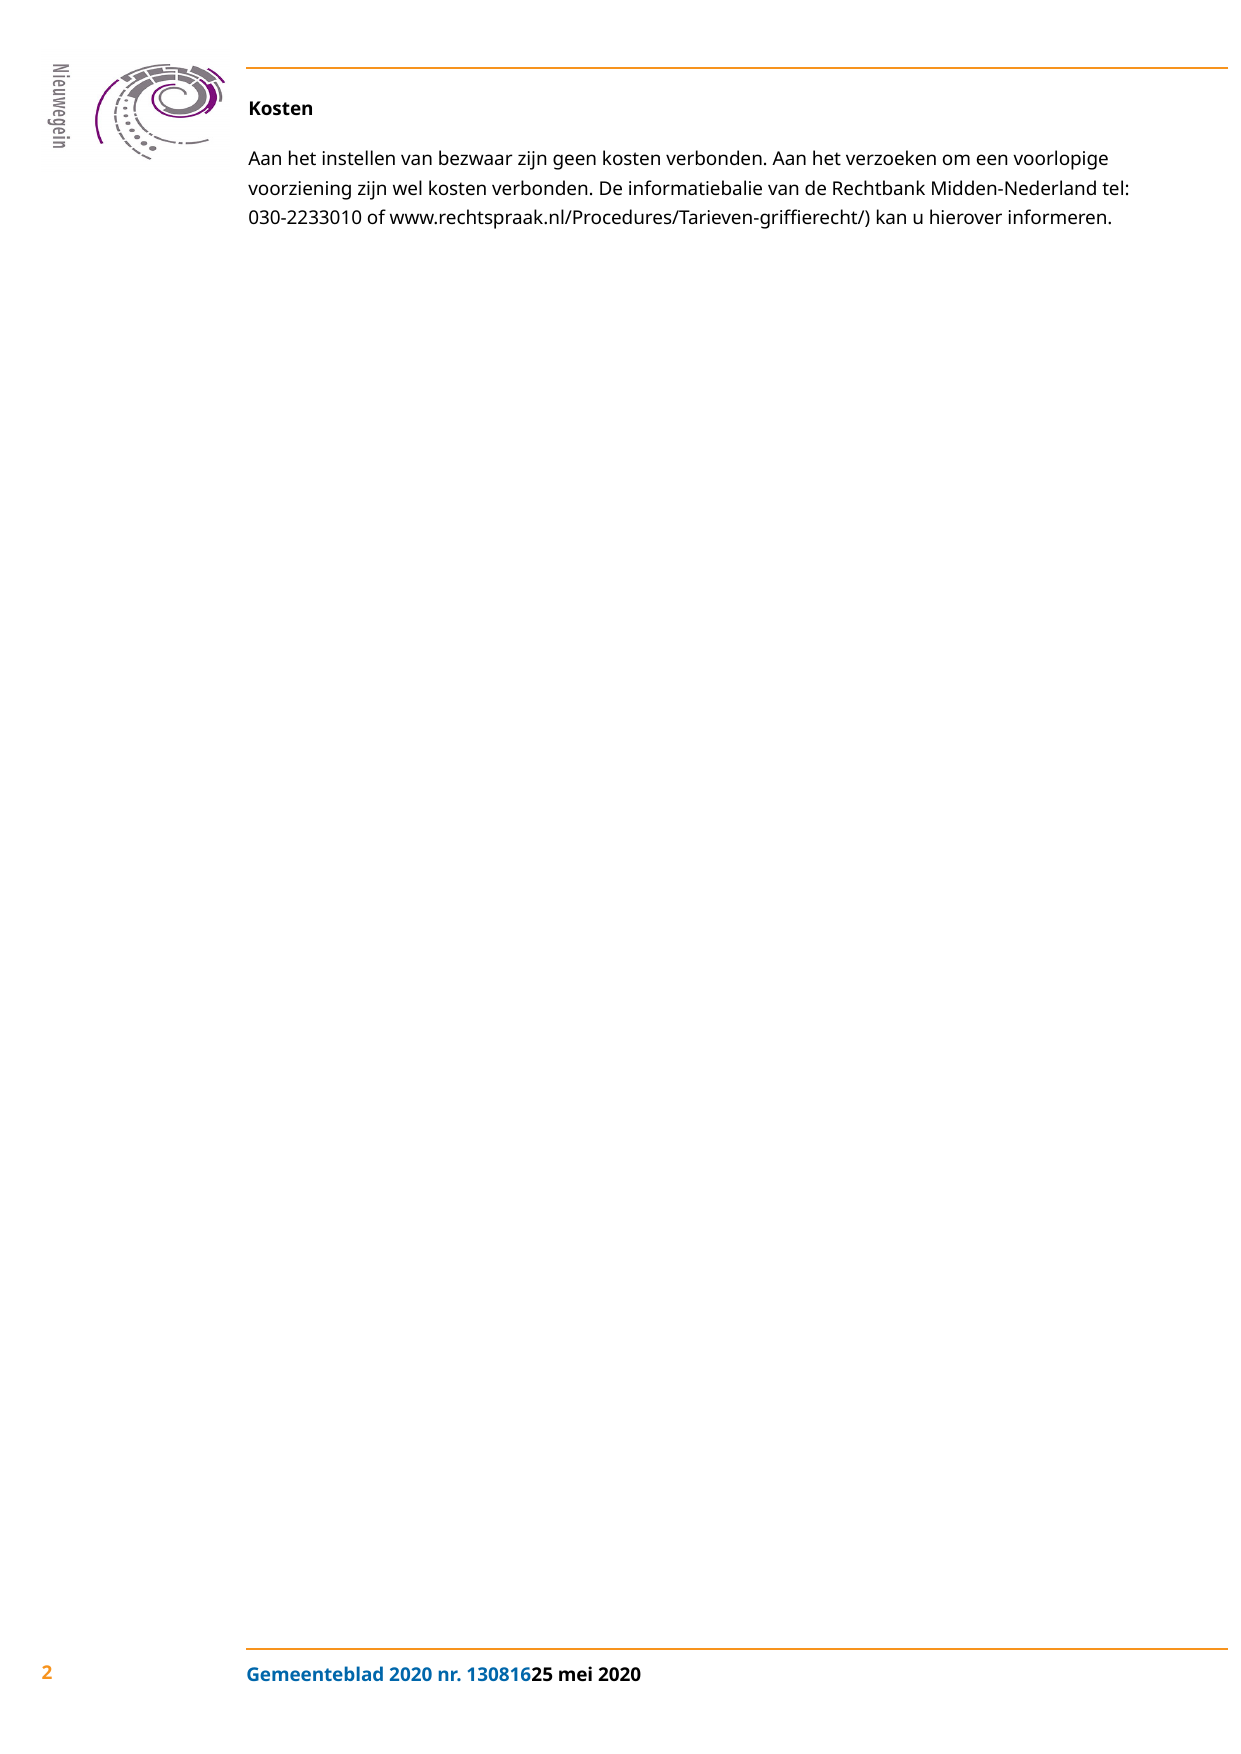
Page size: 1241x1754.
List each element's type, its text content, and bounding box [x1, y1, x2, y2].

text Aan het instellen van bezwaar zijn geen kosten verbonden. Aan het verzoeken om een voorlopige voorziening zijn wel kosten verbonden. De informatiebalie van de Rechtbank Midden-Nederland tel: 030-2233010 of www.rechtspraak.nl/Procedures/Tarieven-griffierecht/) kan u hierover informeren. [248, 145, 1152, 230]
picture [41, 47, 231, 172]
text Kosten [248, 95, 1152, 121]
